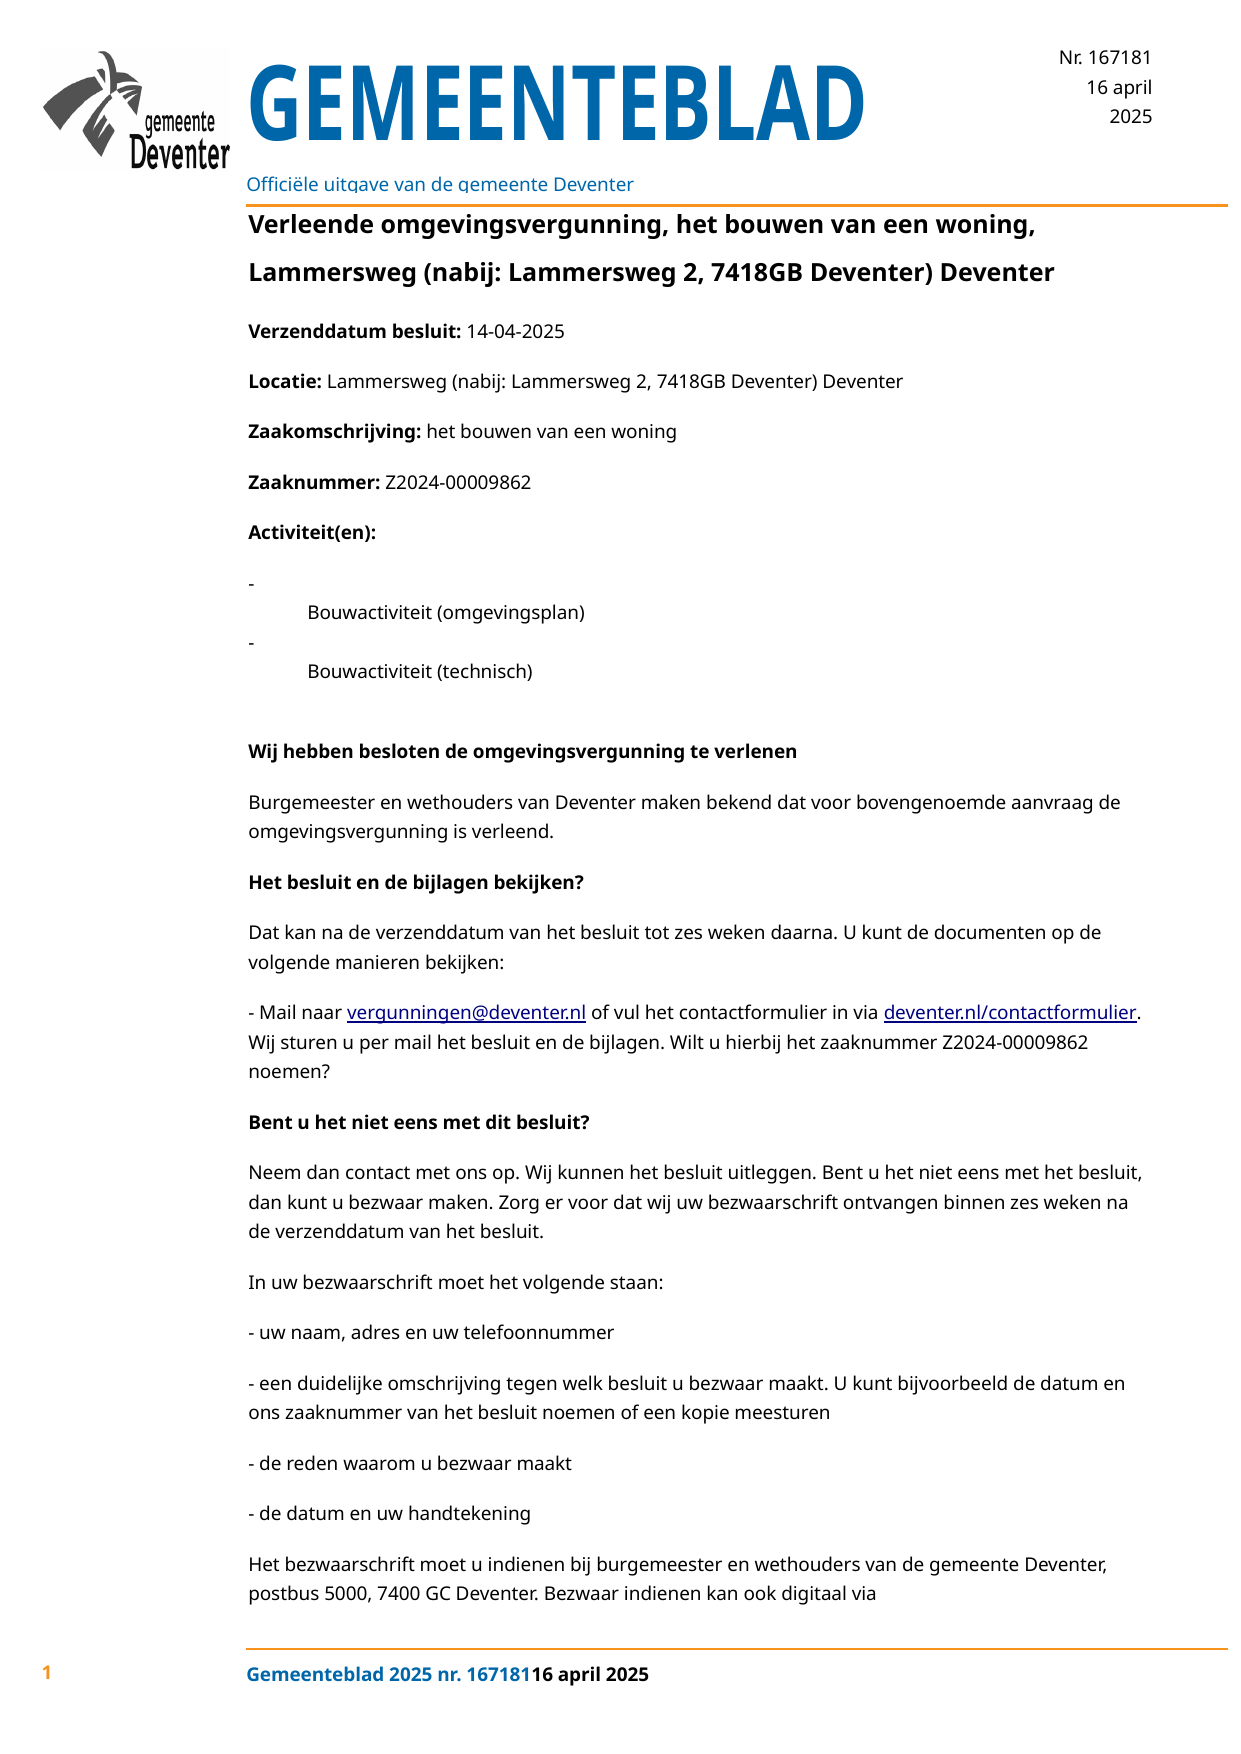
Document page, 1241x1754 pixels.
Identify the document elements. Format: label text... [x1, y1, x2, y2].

text - Mail naar vergunningen@deventer.nl of vul het contactformulier in via deventer.nl/contactformulier. Wij sturen u per mail het besluit en de bijlagen. Wilt u hierbij het zaaknummer Z2024-00009862 noemen? [248, 999, 1152, 1084]
text Locatie: Lammersweg (nabij: Lammersweg 2, 7418GB Deventer) Deventer [248, 368, 1152, 394]
text Het besluit en de bijlagen bekijken? [248, 869, 1152, 895]
text - een duidelijke omschrijving tegen welk besluit u bezwaar maakt. U kunt bijvoorbeeld de datum en ons zaaknummer van het besluit noemen of een kopie meesturen [248, 1370, 1152, 1425]
text Verleende omgevingsvergunning, het bouwen van een woning, Lammersweg (nabij: Lammersweg 2, 7418GB Deventer) Deventer [248, 207, 1152, 288]
text - de datum en uw handtekening [248, 1500, 1152, 1526]
list Bouwactiviteit (technisch) [248, 659, 1152, 684]
list Bouwactiviteit (omgevingsplan) [248, 599, 1152, 625]
text Het bezwaarschrift moet u indienen bij burgemeester en wethouders van de gemeente Deventer, postbus 5000, 7400 GC Deventer. Bezwaar indienen kan ook digitaal via [248, 1551, 1152, 1606]
text Dat kan na de verzenddatum van het besluit tot zes weken daarna. U kunt de documenten op de volgende manieren bekijken: [248, 919, 1152, 975]
text Wij hebben besloten de omgevingsvergunning te verlenen [248, 739, 1152, 764]
text Neem dan contact met ons op. Wij kunnen het besluit uitleggen. Bent u het niet eens met het besluit, dan kunt u bezwaar maken. Zorg er voor dat wij uw bezwaarschrift ontvangen binnen zes weken na de verzenddatum van het besluit. [248, 1159, 1152, 1244]
text - de reden waarom u bezwaar maakt [248, 1450, 1152, 1476]
text Burgemeester en wethouders van Deventer maken bekend dat voor bovengenoemde aanvraag de omgevingsvergunning is verleend. [248, 789, 1152, 844]
text Zaakomschrijving: het bouwen van een woning [248, 419, 1152, 444]
text Bent u het niet eens met dit besluit? [248, 1109, 1152, 1135]
text In uw bezwaarschrift moet het volgende staan: [248, 1269, 1152, 1295]
picture [41, 47, 231, 172]
text - uw naam, adres en uw telefoonnummer [248, 1319, 1152, 1345]
text Zaaknummer: Z2024-00009862 [248, 469, 1152, 495]
text Activiteit(en): [248, 519, 1152, 545]
text Verzenddatum besluit: 14-04-2025 [248, 318, 1152, 344]
